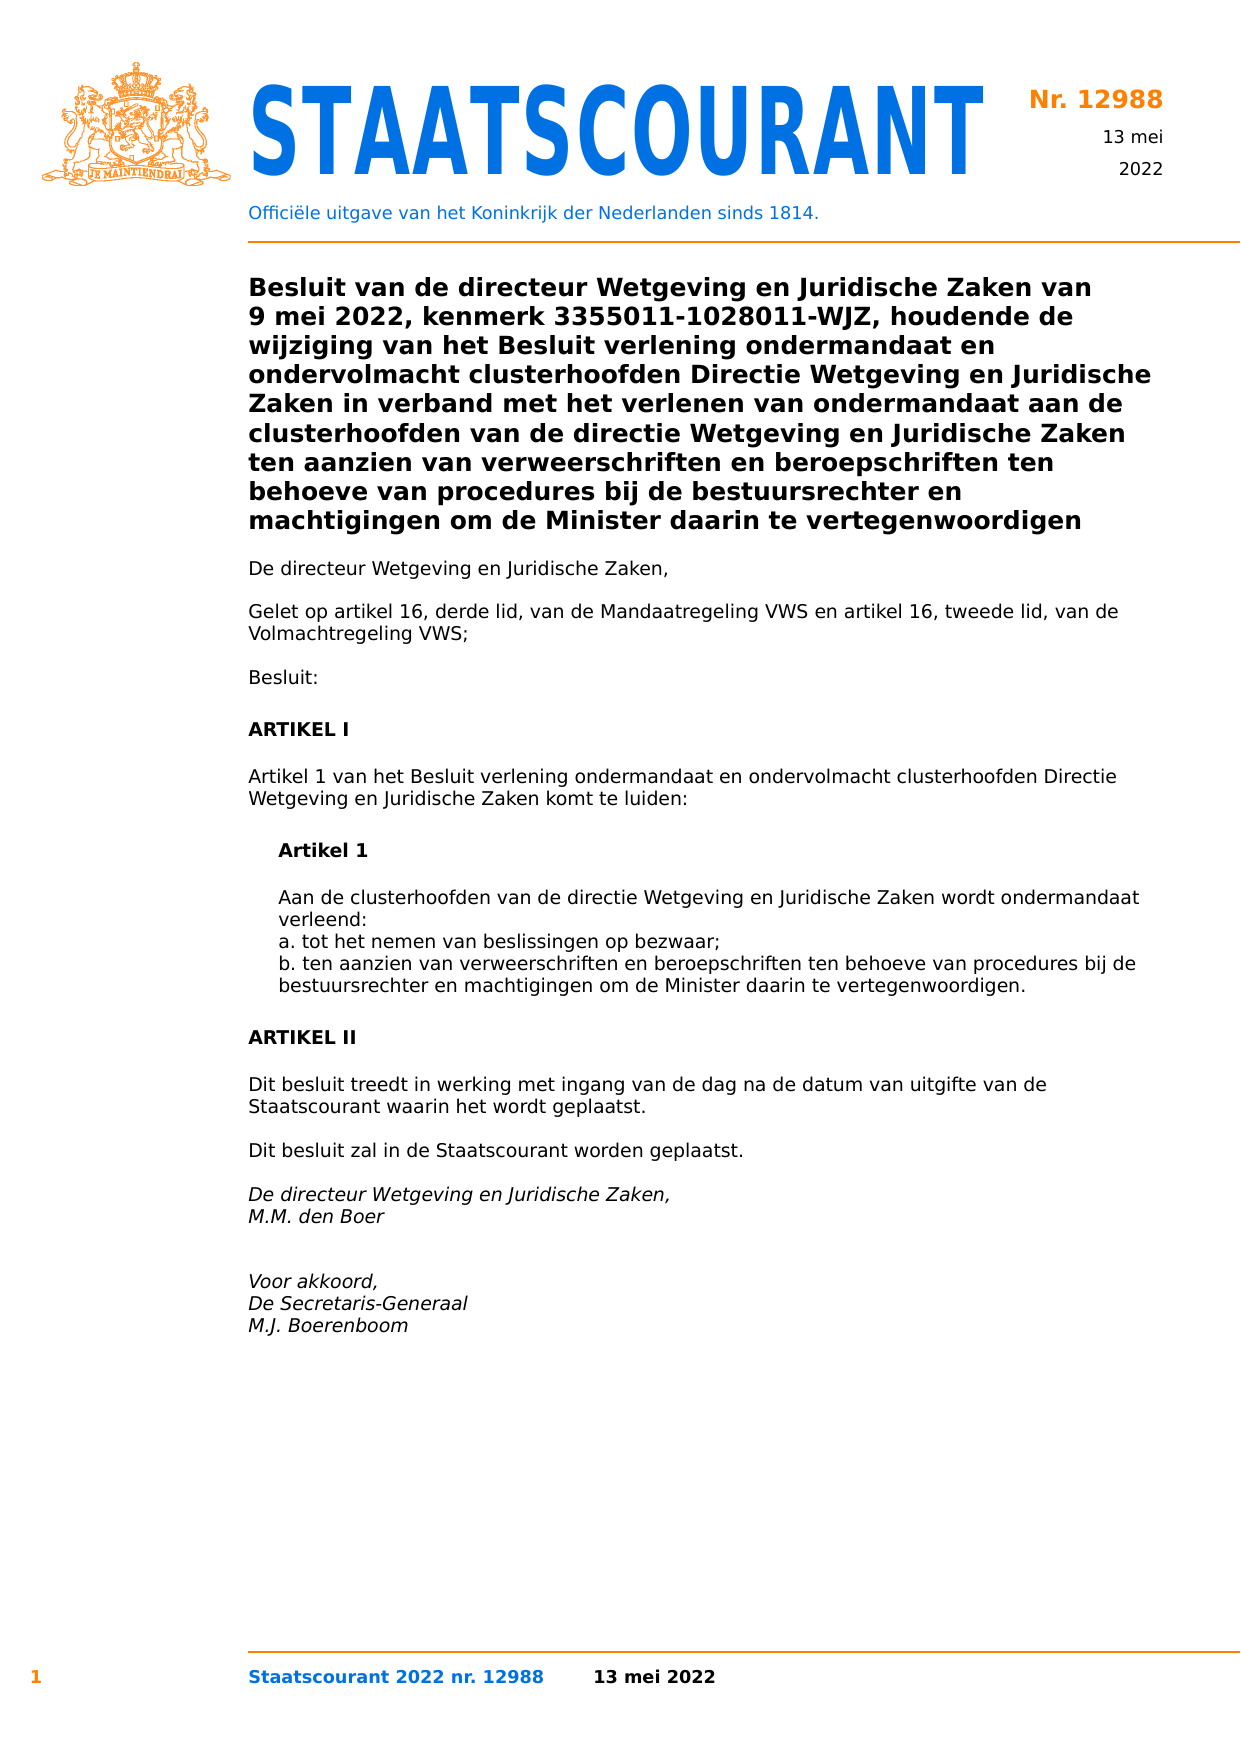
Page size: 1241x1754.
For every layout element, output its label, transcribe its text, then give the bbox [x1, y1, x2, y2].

subtitle ARTIKEL II [248, 1027, 1163, 1049]
text Aan de clusterhoofden van de directie Wetgeving en Juridische Zaken wordt ondermandaat verleend: [278, 887, 1163, 931]
text Voor akkoord, De Secretaris-Generaal M.J. Boerenboom [248, 1249, 1163, 1337]
text b. ten aanzien van verweerschriften en beroepschriften ten behoeve van procedures bij de bestuursrechter en machtigingen om de Minister daarin te vertegenwoordigen. [278, 953, 1163, 997]
text Dit besluit zal in de Staatscourant worden geplaatst. [248, 1140, 1163, 1162]
text Gelet op artikel 16, derde lid, van de Mandaatregeling VWS en artikel 16, tweede lid, van de Volmachtregeling VWS; [248, 601, 1163, 645]
table_header Nr. 12988 [998, 62, 1240, 121]
table_header [25, 62, 248, 241]
text Dit besluit treedt in werking met ingang van de dag na de datum van uitgifte van de Staatscourant waarin het wordt geplaatst. [248, 1074, 1163, 1118]
subtitle Artikel 1 [278, 840, 1163, 862]
text a. tot het nemen van beslissingen op bezwaar; [278, 931, 1163, 953]
text Artikel 1 van het Besluit verlening ondermandaat en ondervolmacht clusterhoofden Directie Wetgeving en Juridische Zaken komt te luiden: [248, 766, 1163, 810]
text Besluit: [248, 667, 1163, 689]
table_cell 13 mei [998, 121, 1240, 153]
text De directeur Wetgeving en Juridische Zaken, M.M. den Boer [248, 1183, 1163, 1227]
text De directeur Wetgeving en Juridische Zaken, [248, 557, 1163, 579]
subtitle ARTIKEL I [248, 719, 1163, 741]
table_cell 2022 [998, 153, 1240, 203]
table_header STAATSCOURANT [248, 62, 998, 203]
table_cell Officiële uitgave van het Koninkrijk der Nederlanden sinds 1814. [248, 203, 1240, 241]
picture [41, 62, 231, 186]
subtitle Besluit van de directeur Wetgeving en Juridische Zaken van 9 mei 2022, kenmerk 3355011-1028011-WJZ, houdende de wijziging van het Besluit verlening ondermandaat en ondervolmacht clusterhoofden Directie Wetgeving en Juridische Zaken in verband met het verlenen van ondermandaat aan de clusterhoofden van de directie Wetgeving en Juridische Zaken ten aanzien van verweerschriften en beroepschriften ten behoeve van procedures bij de bestuursrechter en machtigingen om de Minister daarin te vertegenwoordigen [248, 273, 1163, 536]
